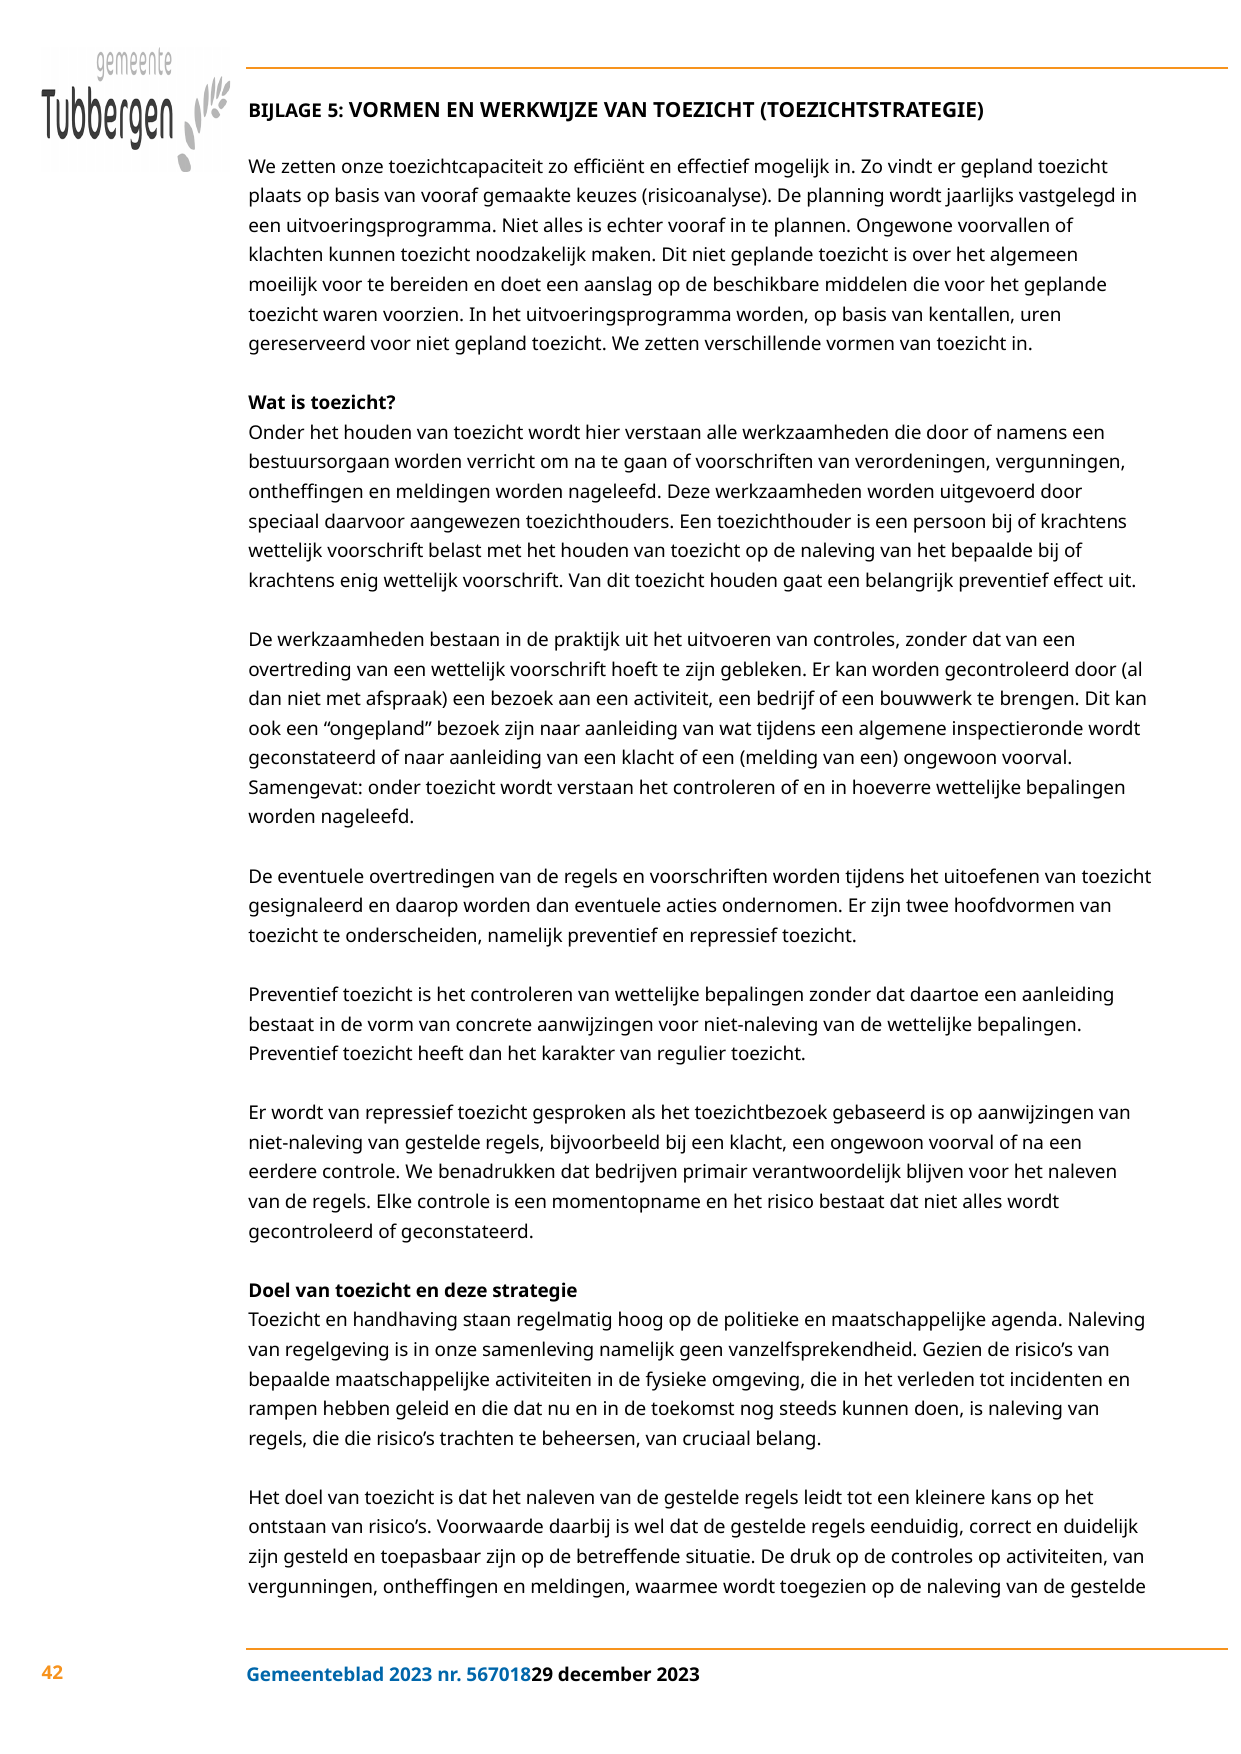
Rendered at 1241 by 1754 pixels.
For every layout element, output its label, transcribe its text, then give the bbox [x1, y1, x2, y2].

text De werkzaamheden bestaan in de praktijk uit het uitvoeren van controles, zonder dat van een overtreding van een wettelijk voorschrift hoeft te zijn gebleken. Er kan worden gecontroleerd door (al dan niet met afspraak) een bezoek aan een activiteit, een bedrijf of een bouwwerk te brengen. Dit kan ook een “ongepland” bezoek zijn naar aanleiding van wat tijdens een algemene inspectieronde wordt geconstateerd of naar aanleiding van een klacht of een (melding van een) ongewoon voorval. Samengevat: onder toezicht wordt verstaan het controleren of en in hoeverre wettelijke bepalingen worden nageleefd. [248, 626, 1152, 829]
text BIJLAGE 5: VORMEN EN WERKWIJZE VAN TOEZICHT (TOEZICHTSTRATEGIE) [248, 95, 1152, 123]
text Doel van toezicht en deze strategie [248, 1277, 1152, 1303]
text Wat is toezicht? [248, 389, 1152, 415]
picture [41, 47, 231, 172]
text Toezicht en handhaving staan regelmatig hoog op de politieke en maatschappelijke agenda. Naleving van regelgeving is in onze samenleving namelijk geen vanzelfsprekendheid. Gezien de risico’s van bepaalde maatschappelijke activiteiten in de fysieke omgeving, die in het verleden tot incidenten en rampen hebben geleid en die dat nu en in de toekomst nog steeds kunnen doen, is naleving van regels, die die risico’s trachten te beheersen, van cruciaal belang. [248, 1307, 1152, 1451]
text Onder het houden van toezicht wordt hier verstaan alle werkzaamheden die door of namens een bestuursorgaan worden verricht om na te gaan of voorschriften van verordeningen, vergunningen, ontheffingen en meldingen worden nageleefd. Deze werkzaamheden worden uitgevoerd door speciaal daarvoor aangewezen toezichthouders. Een toezichthouder is een persoon bij of krachtens wettelijk voorschrift belast met het houden van toezicht op de naleving van het bepaalde bij of krachtens enig wettelijk voorschrift. Van dit toezicht houden gaat een belangrijk preventief effect uit. [248, 419, 1152, 593]
text Er wordt van repressief toezicht gesproken als het toezichtbezoek gebaseerd is op aanwijzingen van niet-naleving van gestelde regels, bijvoorbeeld bij een klacht, een ongewoon voorval of na een eerdere controle. We benadrukken dat bedrijven primair verantwoordelijk blijven voor het naleven van de regels. Elke controle is een momentopname en het risico bestaat dat niet alles wordt gecontroleerd of geconstateerd. [248, 1099, 1152, 1244]
text Het doel van toezicht is dat het naleven van de gestelde regels leidt tot een kleinere kans op het ontstaan van risico’s. Voorwaarde daarbij is wel dat de gestelde regels eenduidig, correct en duidelijk zijn gesteld en toepasbaar zijn op de betreffende situatie. De druk op de controles op activiteiten, van vergunningen, ontheffingen en meldingen, waarmee wordt toegezien op de naleving van de gestelde [248, 1484, 1152, 1599]
text Preventief toezicht is het controleren van wettelijke bepalingen zonder dat daartoe een aanleiding bestaat in de vorm van concrete aanwijzingen voor niet-naleving van de wettelijke bepalingen. Preventief toezicht heeft dan het karakter van regulier toezicht. [248, 981, 1152, 1066]
text De eventuele overtredingen van de regels en voorschriften worden tijdens het uitoefenen van toezicht gesignaleerd en daarop worden dan eventuele acties ondernomen. Er zijn twee hoofdvormen van toezicht te onderscheiden, namelijk preventief en repressief toezicht. [248, 863, 1152, 948]
text We zetten onze toezichtcapaciteit zo efficiënt en effectief mogelijk in. Zo vindt er gepland toezicht plaats op basis van vooraf gemaakte keuzes (risicoanalyse). De planning wordt jaarlijks vastgelegd in een uitvoeringsprogramma. Niet alles is echter vooraf in te plannen. Ongewone voorvallen of klachten kunnen toezicht noodzakelijk maken. Dit niet geplande toezicht is over het algemeen moeilijk voor te bereiden en doet een aanslag op de beschikbare middelen die voor het geplande toezicht waren voorzien. In het uitvoeringsprogramma worden, op basis van kentallen, uren gereserveerd voor niet gepland toezicht. We zetten verschillende vormen van toezicht in. [248, 153, 1152, 356]
